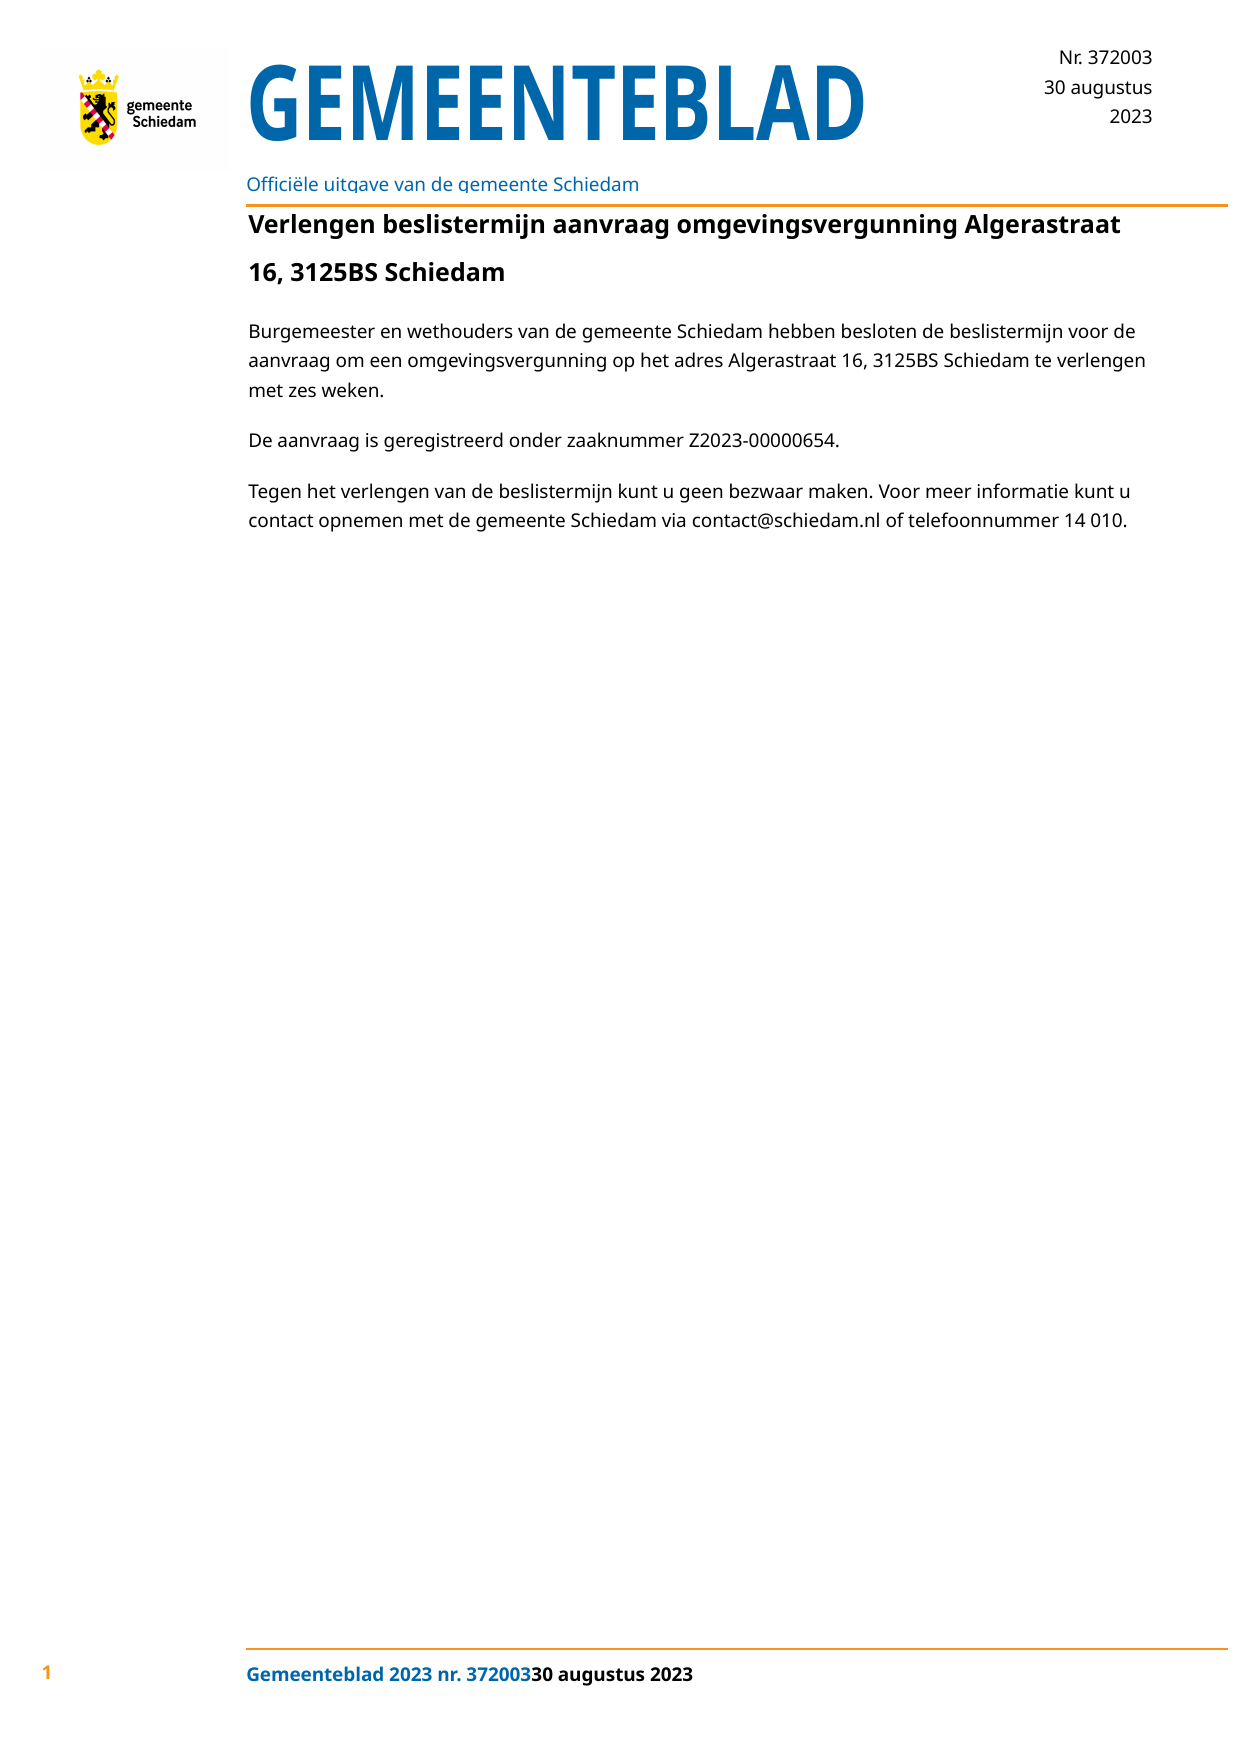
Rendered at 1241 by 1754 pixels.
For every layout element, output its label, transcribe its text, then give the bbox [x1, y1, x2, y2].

text Tegen het verlengen van de beslistermijn kunt u geen bezwaar maken. Voor meer informatie kunt u contact opnemen met de gemeente Schiedam via contact@schiedam.nl of telefoonnummer 14 010. [248, 478, 1152, 533]
text De aanvraag is geregistreerd onder zaaknummer Z2023-00000654. [248, 427, 1152, 453]
text Burgemeester en wethouders van de gemeente Schiedam hebben besloten de beslistermijn voor de aanvraag om een omgevingsvergunning op het adres Algerastraat 16, 3125BS Schiedam te verlengen met zes weken. [248, 318, 1152, 403]
text Verlengen beslistermijn aanvraag omgevingsvergunning Algerastraat 16, 3125BS Schiedam [248, 207, 1152, 288]
picture [41, 47, 231, 172]
